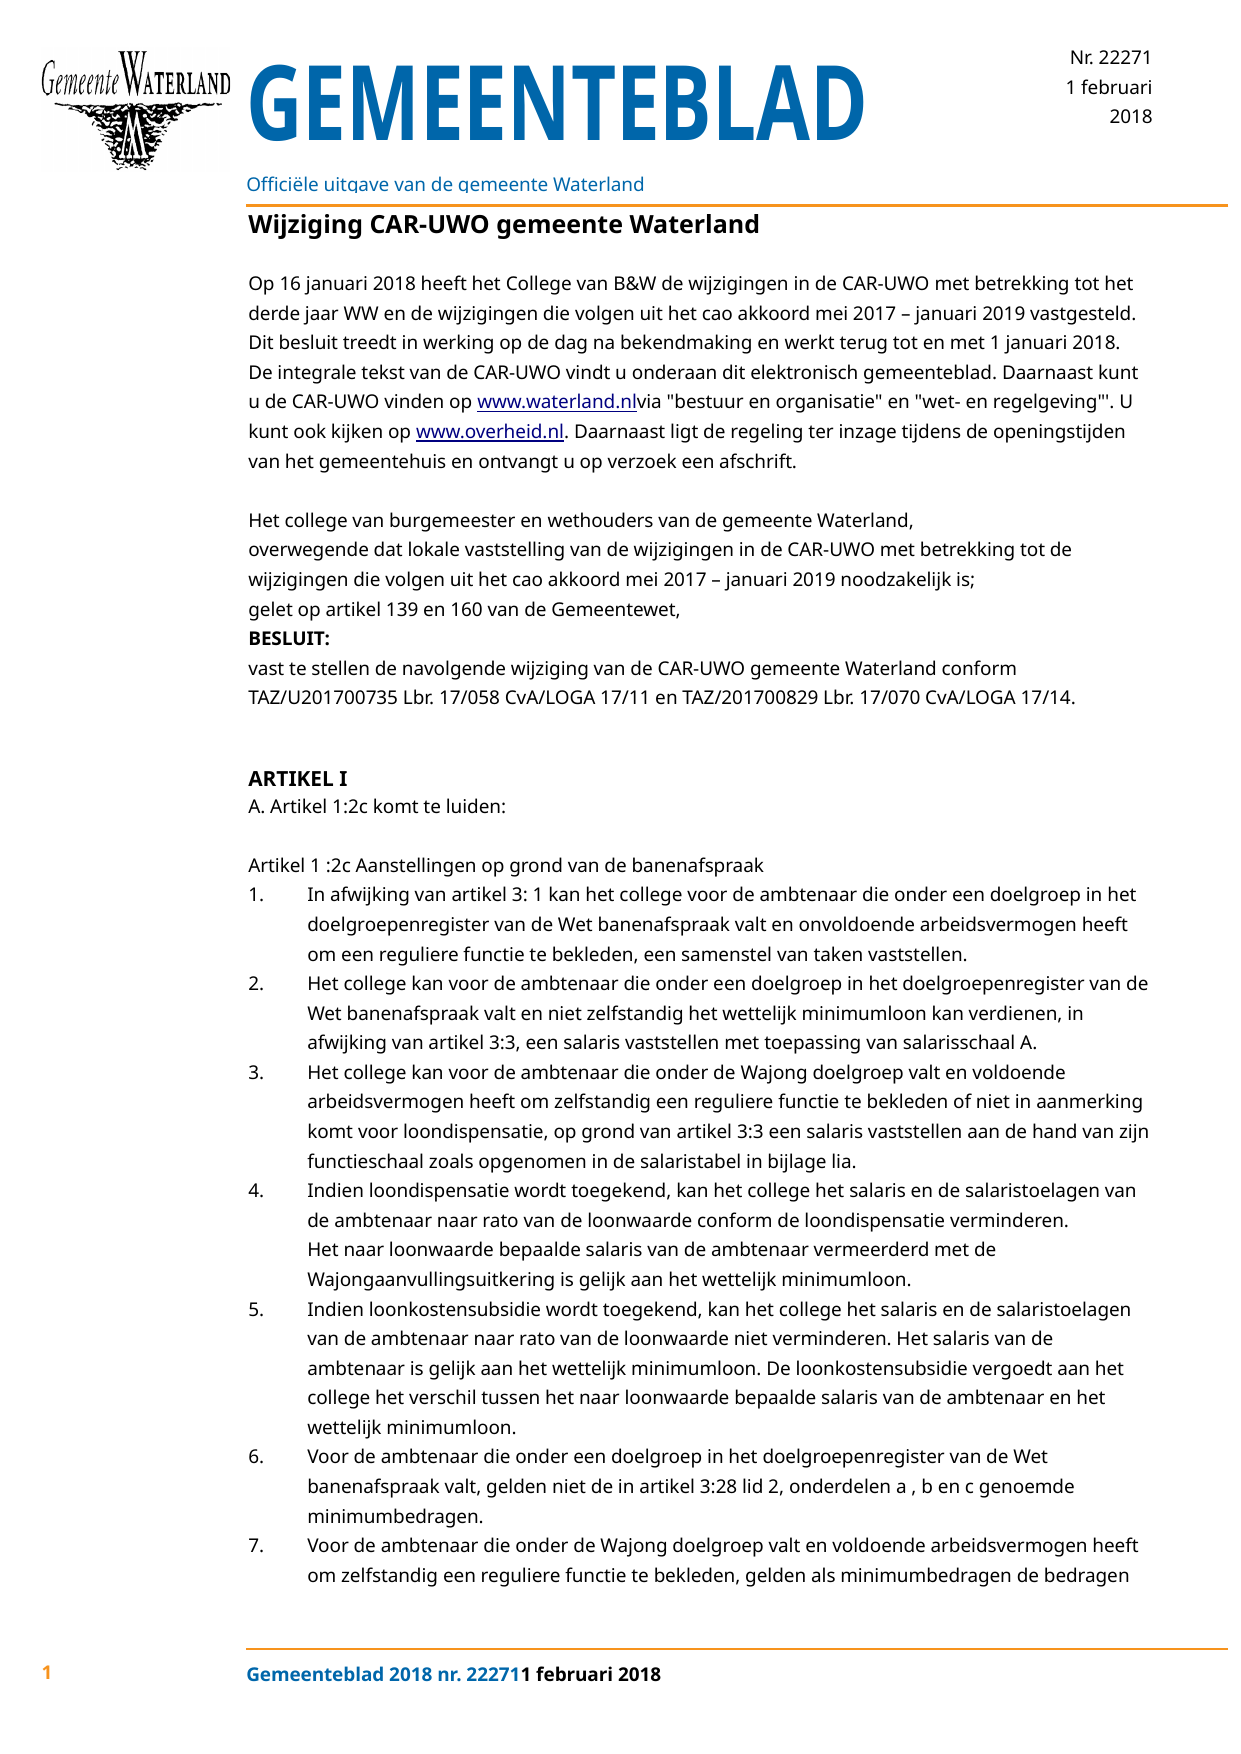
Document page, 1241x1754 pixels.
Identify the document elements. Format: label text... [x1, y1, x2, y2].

text gelet op artikel 139 en 160 van de Gemeentewet, [248, 596, 1152, 621]
text Het college van burgemeester en wethouders van de gemeente Waterland, [248, 507, 1152, 533]
list Het college kan voor de ambtenaar die onder een doelgroep in het doelgroepenregister van de Wet banenafspraak valt en niet zelfstandig het wettelijk minimumloon kan verdienen, in afwijking van artikel 3:3, een salaris vaststellen met toepassing van salarisschaal A. [248, 970, 1152, 1055]
list Voor de ambtenaar die onder een doelgroep in het doelgroepenregister van de Wet banenafspraak valt, gelden niet de in artikel 3:28 lid 2, onderdelen a , b en c genoemde minimumbedragen. [248, 1444, 1152, 1529]
text Dit besluit treedt in werking op de dag na bekendmaking en werkt terug tot en met 1 januari 2018. [248, 329, 1152, 355]
list Indien loondispensatie wordt toegekend, kan het college het salaris en de salaristoelagen van de ambtenaar naar rato van de loonwaarde conform de loondispensatie verminderen. [248, 1177, 1152, 1233]
text BESLUIT: [248, 625, 1152, 651]
list Indien loonkostensubsidie wordt toegekend, kan het college het salaris en de salaristoelagen van de ambtenaar naar rato van de loonwaarde niet verminderen. Het salaris van de ambtenaar is gelijk aan het wettelijk minimumloon. De loonkostensubsidie vergoedt aan het college het verschil tussen het naar loonwaarde bepaalde salaris van de ambtenaar en het wettelijk minimumloon. [248, 1296, 1152, 1440]
text De integrale tekst van de CAR-UWO vindt u onderaan dit elektronisch gemeenteblad. Daarnaast kunt u de CAR-UWO vinden op www.waterland.nlvia "bestuur en organisatie" en "wet- en regelgeving"'. U kunt ook kijken op www.overheid.nl. Daarnaast ligt de regeling ter inzage tijdens de openingstijden van het gemeentehuis en ontvangt u op verzoek een afschrift. [248, 359, 1152, 473]
list Voor de ambtenaar die onder de Wajong doelgroep valt en voldoende arbeidsvermogen heeft om zelfstandig een reguliere functie te bekleden, gelden als minimumbedragen de bedragen [248, 1532, 1152, 1588]
list Het naar loonwaarde bepaalde salaris van de ambtenaar vermeerderd met de Wajongaanvullingsuitkering is gelijk aan het wettelijk minimumloon. [248, 1237, 1152, 1292]
picture [41, 47, 231, 172]
text Artikel 1 :2c Aanstellingen op grond van de banenafspraak [248, 852, 1152, 878]
text ARTIKEL I [248, 764, 1152, 793]
text Op 16 januari 2018 heeft het College van B&W de wijzigingen in de CAR-UWO met betrekking tot het derde jaar WW en de wijzigingen die volgen uit het cao akkoord mei 2017 – januari 2019 vastgesteld. [248, 270, 1152, 326]
text A. Artikel 1:2c komt te luiden: [248, 793, 1152, 819]
list Het college kan voor de ambtenaar die onder de Wajong doelgroep valt en voldoende arbeidsvermogen heeft om zelfstandig een reguliere functie te bekleden of niet in aanmerking komt voor loondispensatie, op grond van artikel 3:3 een salaris vaststellen aan de hand van zijn functieschaal zoals opgenomen in de salaristabel in bijlage lia. [248, 1059, 1152, 1174]
text overwegende dat lokale vaststelling van de wijzigingen in de CAR-UWO met betrekking tot de wijzigingen die volgen uit het cao akkoord mei 2017 – januari 2019 noodzakelijk is; [248, 537, 1152, 592]
text vast te stellen de navolgende wijziging van de CAR-UWO gemeente Waterland conform TAZ/U201700735 Lbr. 17/058 CvA/LOGA 17/11 en TAZ/201700829 Lbr. 17/070 CvA/LOGA 17/14. [248, 655, 1152, 710]
list In afwijking van artikel 3: 1 kan het college voor de ambtenaar die onder een doelgroep in het doelgroepenregister van de Wet banenafspraak valt en onvoldoende arbeidsvermogen heeft om een reguliere functie te bekleden, een samenstel van taken vaststellen. [248, 882, 1152, 967]
text Wijziging CAR-UWO gemeente Waterland [248, 207, 1152, 241]
